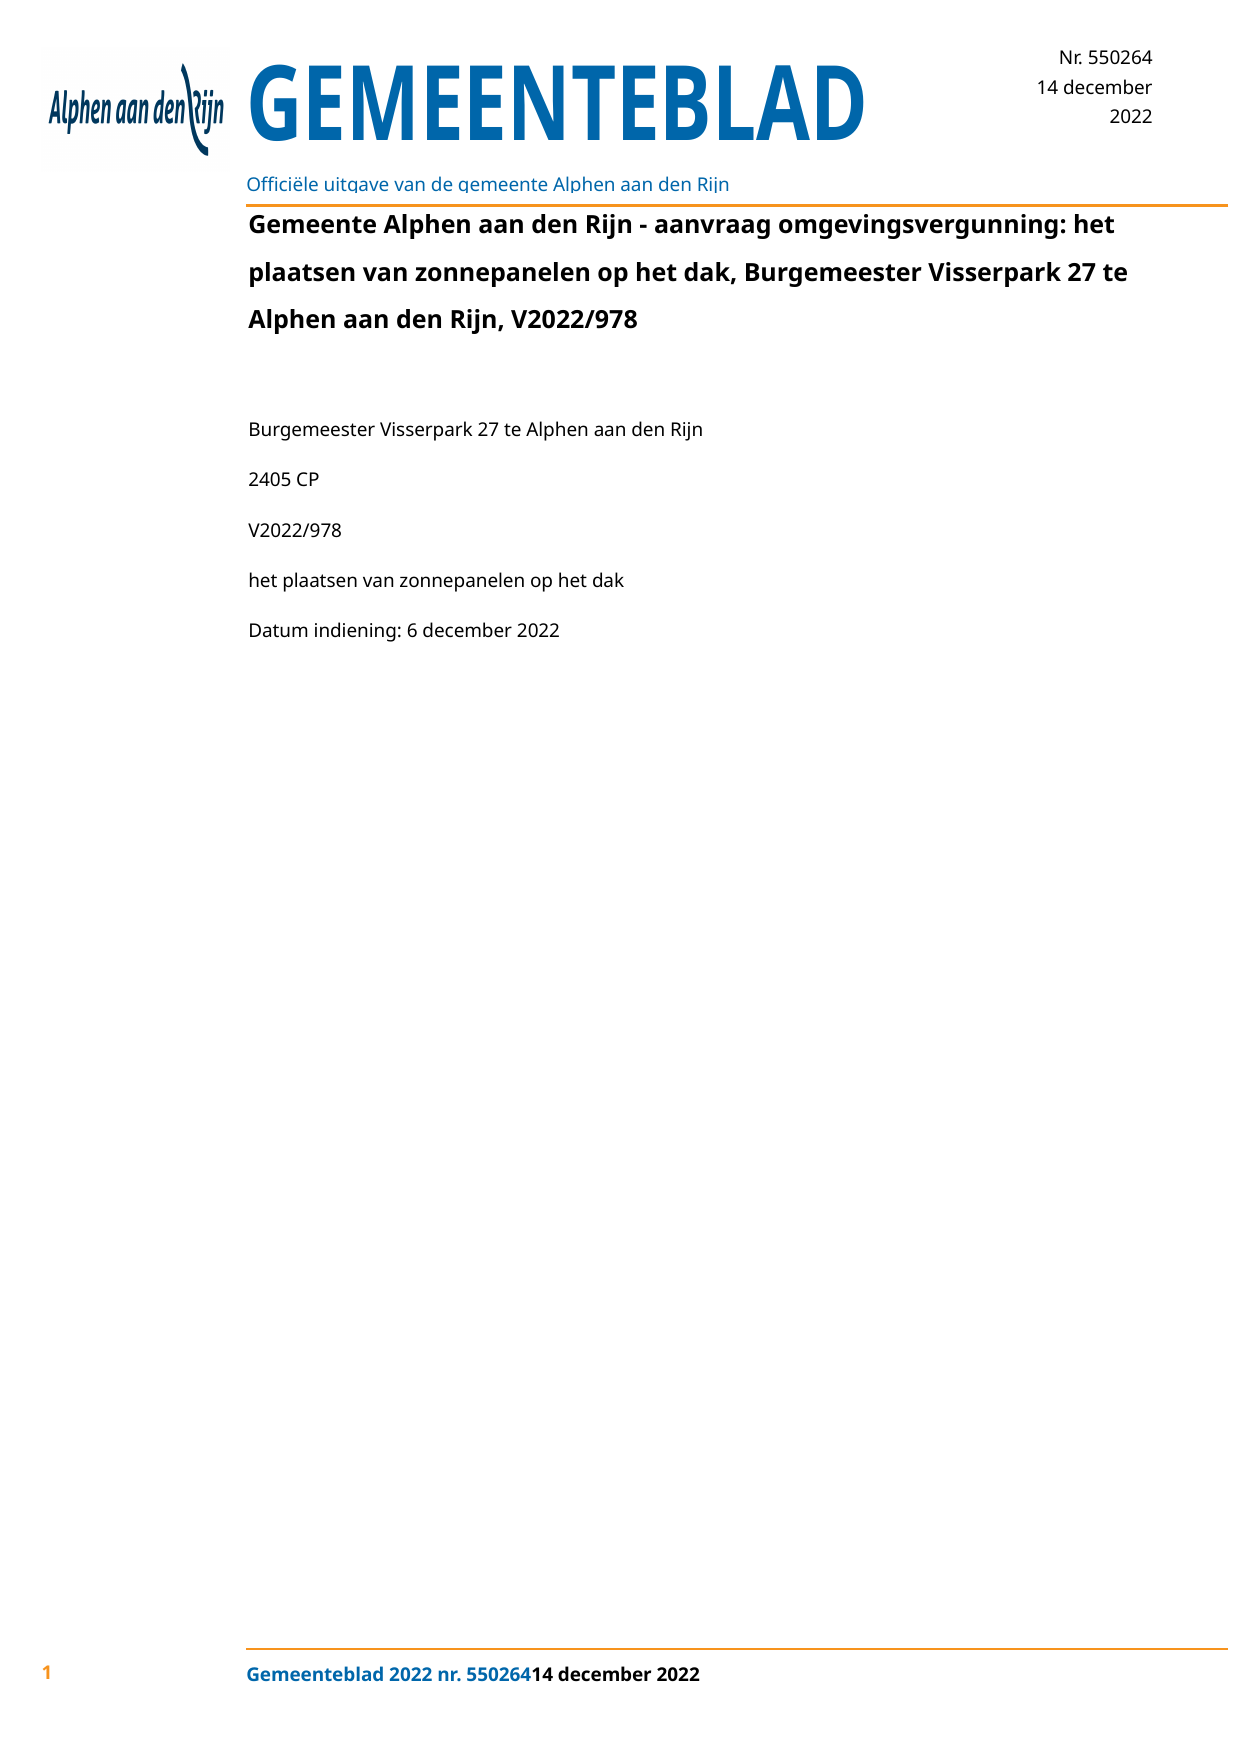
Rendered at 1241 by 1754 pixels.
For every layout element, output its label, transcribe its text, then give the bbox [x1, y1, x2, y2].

text Datum indiening: 6 december 2022 [248, 618, 1152, 643]
text 2405 CP [248, 466, 1152, 492]
text Burgemeester Visserpark 27 te Alphen aan den Rijn [248, 416, 1152, 442]
text V2022/978 [248, 517, 1152, 542]
text Gemeente Alphen aan den Rijn - aanvraag omgevingsvergunning: het plaatsen van zonnepanelen op het dak, Burgemeester Visserpark 27 te Alphen aan den Rijn, V2022/978 [248, 207, 1152, 336]
text het plaatsen van zonnepanelen op het dak [248, 567, 1152, 593]
picture [41, 47, 231, 172]
